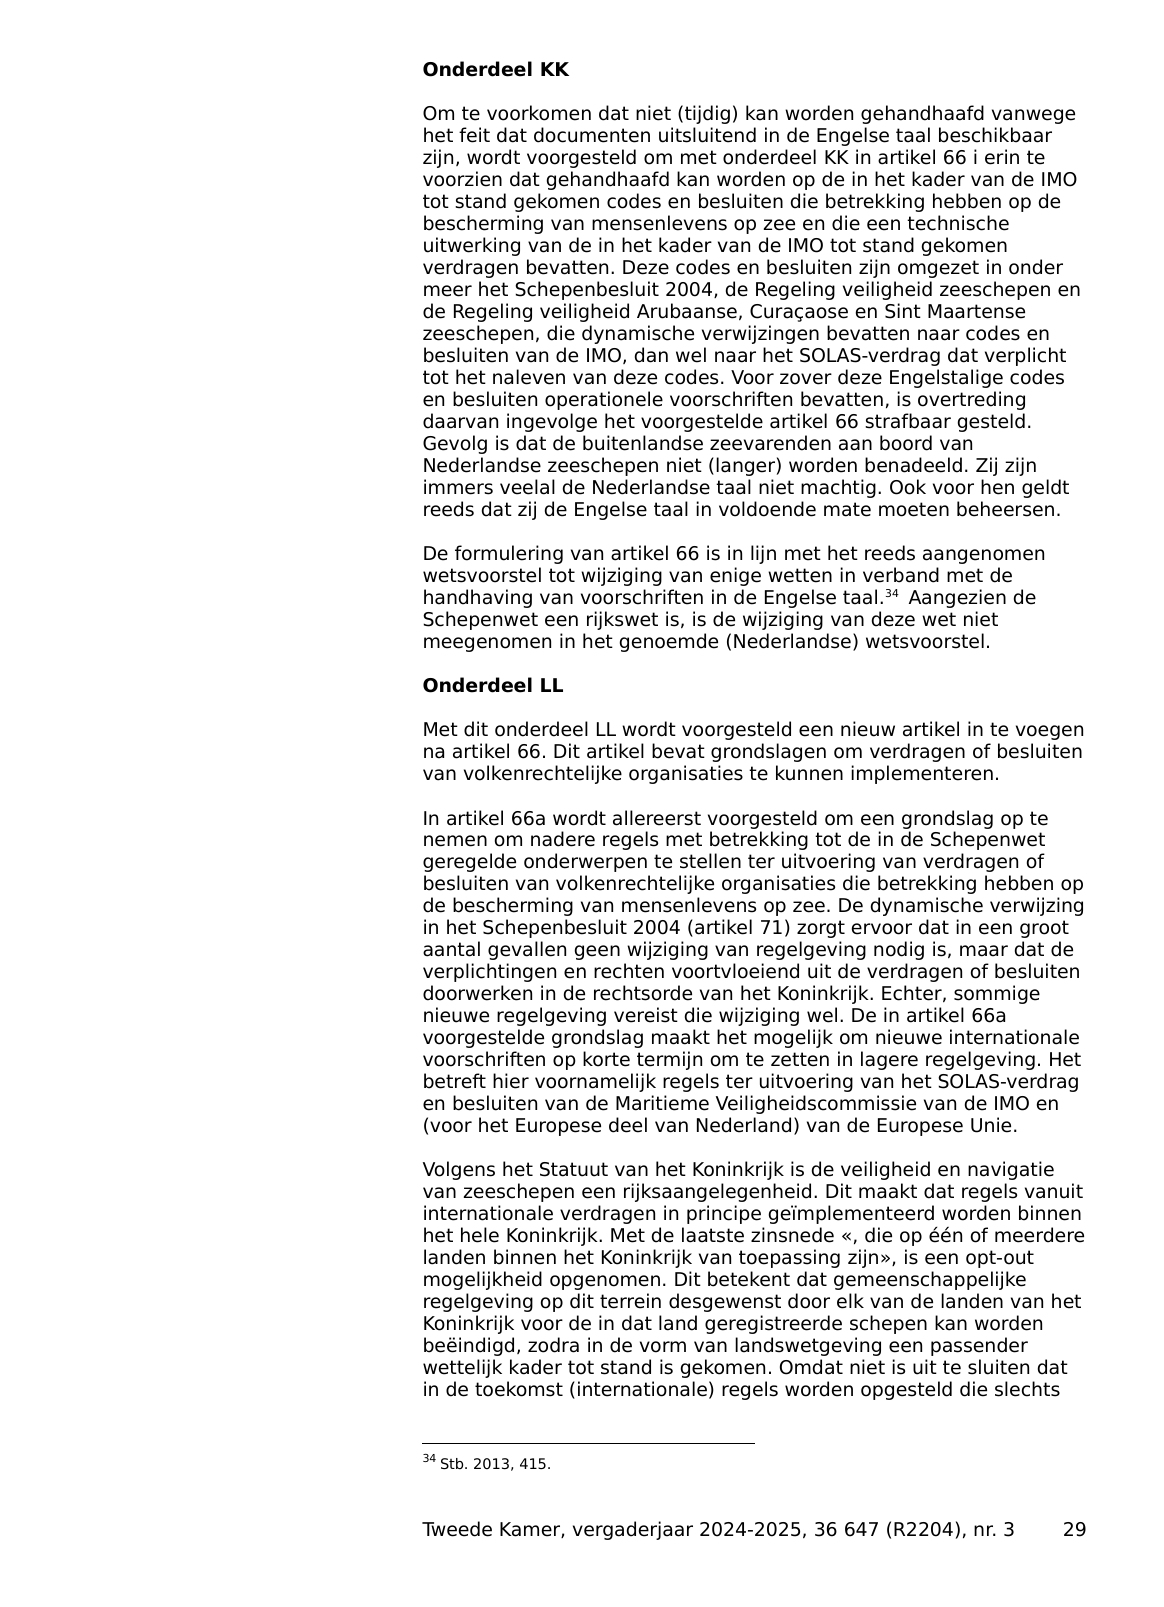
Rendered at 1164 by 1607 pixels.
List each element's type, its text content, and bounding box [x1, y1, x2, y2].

text In artikel 66a wordt allereerst voorgesteld om een grondslag op te nemen om nadere regels met betrekking tot de in de Schepenwet geregelde onderwerpen te stellen ter uitvoering van verdragen of besluiten van volkenrechtelijke organisaties die betrekking hebben op de bescherming van mensenlevens op zee. De dynamische verwijzing in het Schepenbesluit 2004 (artikel 71) zorgt ervoor dat in een groot aantal gevallen geen wijziging van regelgeving nodig is, maar dat de verplichtingen en rechten voortvloeiend uit de verdragen of besluiten doorwerken in de rechtsorde van het Koninkrijk. Echter, sommige nieuwe regelgeving vereist die wijziging wel. De in artikel 66a voorgestelde grondslag maakt het mogelijk om nieuwe internationale voorschriften op korte termijn om te zetten in lagere regelgeving. Het betreft hier voornamelijk regels ter uitvoering van het SOLAS-verdrag en besluiten van de Maritieme Veiligheidscommissie van de IMO en (voor het Europese deel van Nederland) van de Europese Unie. [422, 807, 1087, 1137]
text Met dit onderdeel LL wordt voorgesteld een nieuw artikel in te voegen na artikel 66. Dit artikel bevat grondslagen om verdragen of besluiten van volkenrechtelijke organisaties te kunnen implementeren. [422, 719, 1087, 785]
subtitle Onderdeel KK [422, 59, 1087, 81]
text Volgens het Statuut van het Koninkrijk is de veiligheid en navigatie van zeeschepen een rijksaangelegenheid. Dit maakt dat regels vanuit internationale verdragen in principe geïmplementeerd worden binnen het hele Koninkrijk. Met de laatste zinsnede «, die op één of meerdere landen binnen het Koninkrijk van toepassing zijn», is een opt-out mogelijkheid opgenomen. Dit betekent dat gemeenschappelijke regelgeving op dit terrein desgewenst door elk van de landen van het Koninkrijk voor de in dat land geregistreerde schepen kan worden beëindigd, zodra in de vorm van landswetgeving een passender wettelijk kader tot stand is gekomen. Omdat niet is uit te sluiten dat in de toekomst (internationale) regels worden opgesteld die slechts [422, 1159, 1087, 1401]
text Stb. 2013, 415. [422, 1452, 1087, 1474]
text Om te voorkomen dat niet (tijdig) kan worden gehandhaafd vanwege het feit dat documenten uitsluitend in de Engelse taal beschikbaar zijn, wordt voorgesteld om met onderdeel KK in artikel 66 i erin te voorzien dat gehandhaafd kan worden op de in het kader van de IMO tot stand gekomen codes en besluiten die betrekking hebben op de bescherming van mensenlevens op zee en die een technische uitwerking van de in het kader van de IMO tot stand gekomen verdragen bevatten. Deze codes en besluiten zijn omgezet in onder meer het Schepenbesluit 2004, de Regeling veiligheid zeeschepen en de Regeling veiligheid Arubaanse, Curaçaose en Sint Maartense zeeschepen, die dynamische verwijzingen bevatten naar codes en besluiten van de IMO, dan wel naar het SOLAS-verdrag dat verplicht tot het naleven van deze codes. Voor zover deze Engelstalige codes en besluiten operationele voorschriften bevatten, is overtreding daarvan ingevolge het voorgestelde artikel 66 strafbaar gesteld. Gevolg is dat de buitenlandse zeevarenden aan boord van Nederlandse zeeschepen niet (langer) worden benadeeld. Zij zijn immers veelal de Nederlandse taal niet machtig. Ook voor hen geldt reeds dat zij de Engelse taal in voldoende mate moeten beheersen. [422, 103, 1087, 521]
subtitle Onderdeel LL [422, 675, 1087, 697]
text De formulering van artikel 66 is in lijn met het reeds aangenomen wetsvoorstel tot wijziging van enige wetten in verband met de handhaving van voorschriften in de Engelse taal. Aangezien de Schepenwet een rijkswet is, is de wijziging van deze wet niet meegenomen in het genoemde (Nederlandse) wetsvoorstel. [422, 543, 1087, 653]
